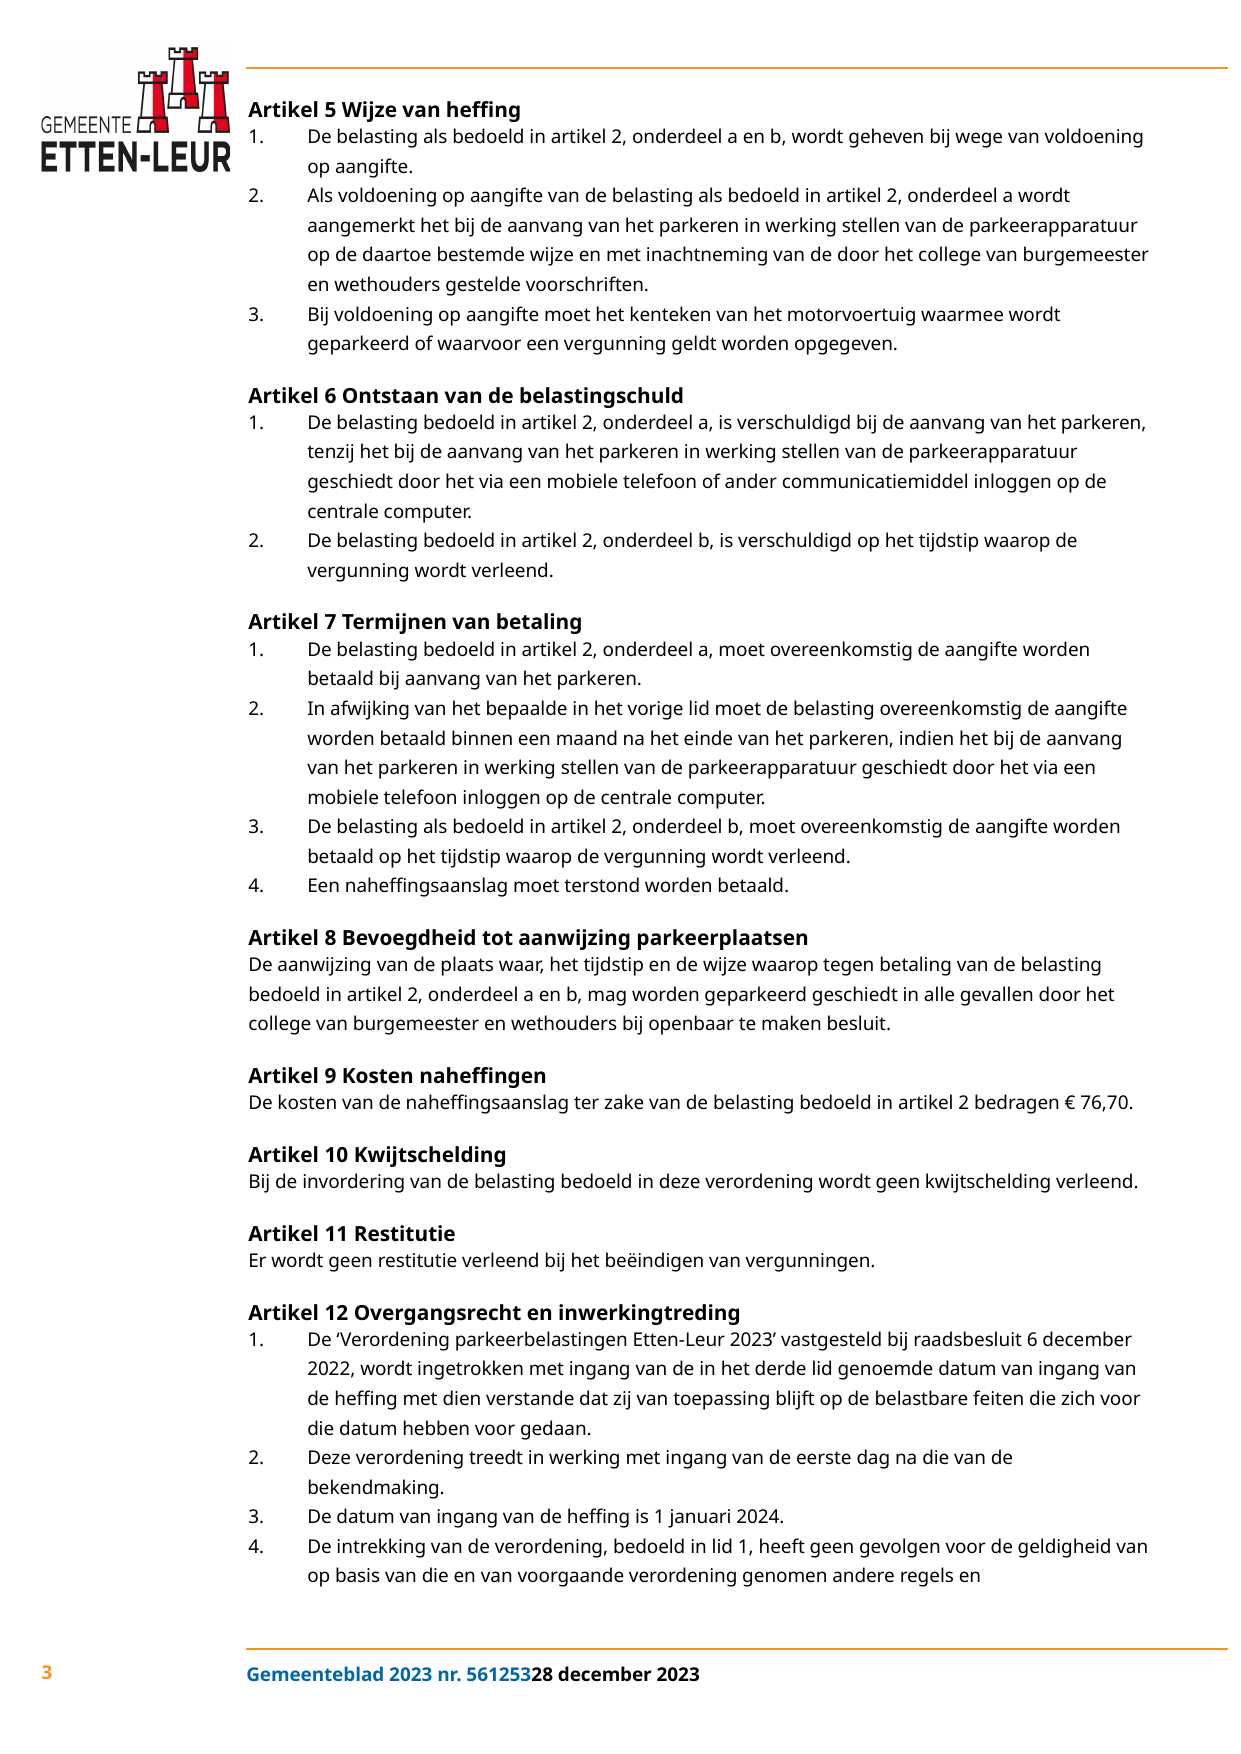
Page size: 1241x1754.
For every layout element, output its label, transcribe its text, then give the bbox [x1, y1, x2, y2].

text Bij de invordering van de belasting bedoeld in deze verordening wordt geen kwijtschelding verleend. [248, 1168, 1152, 1194]
list De belasting bedoeld in artikel 2, onderdeel a, is verschuldigd bij de aanvang van het parkeren, tenzij het bij de aanvang van het parkeren in werking stellen van de parkeerapparatuur geschiedt door het via een mobiele telefoon of ander communicatiemiddel inloggen op de centrale computer. [248, 409, 1152, 524]
list Een naheffingsaanslag moet terstond worden betaald. [248, 873, 1152, 898]
text Artikel 12 Overgangsrecht en inwerkingtreding [248, 1298, 1152, 1326]
list In afwijking van het bepaalde in het vorige lid moet de belasting overeenkomstig de aangifte worden betaald binnen een maand na het einde van het parkeren, indien het bij de aanvang van het parkeren in werking stellen van de parkeerapparatuur geschiedt door het via een mobiele telefoon inloggen op de centrale computer. [248, 695, 1152, 809]
list De datum van ingang van de heffing is 1 januari 2024. [248, 1503, 1152, 1529]
list Bij voldoening op aangifte moet het kenteken van het motorvoertuig waarmee wordt geparkeerd of waarvoor een vergunning geldt worden opgegeven. [248, 301, 1152, 356]
list Als voldoening op aangifte van de belasting als bedoeld in artikel 2, onderdeel a wordt aangemerkt het bij de aanvang van het parkeren in werking stellen van de parkeerapparatuur op de daartoe bestemde wijze en met inachtneming van de door het college van burgemeester en wethouders gestelde voorschriften. [248, 182, 1152, 297]
text Artikel 9 Kosten naheffingen [248, 1061, 1152, 1089]
text Er wordt geen restitutie verleend bij het beëindigen van vergunningen. [248, 1247, 1152, 1273]
picture [41, 47, 231, 172]
list De belasting bedoeld in artikel 2, onderdeel b, is verschuldigd op het tijdstip waarop de vergunning wordt verleend. [248, 527, 1152, 583]
text Artikel 11 Restitutie [248, 1219, 1152, 1247]
list De belasting bedoeld in artikel 2, onderdeel a, moet overeenkomstig de aangifte worden betaald bij aanvang van het parkeren. [248, 636, 1152, 691]
text De aanwijzing van de plaats waar, het tijdstip en de wijze waarop tegen betaling van de belasting bedoeld in artikel 2, onderdeel a en b, mag worden geparkeerd geschiedt in alle gevallen door het college van burgemeester en wethouders bij openbaar te maken besluit. [248, 951, 1152, 1036]
list De ‘Verordening parkeerbelastingen Etten-Leur 2023’ vastgesteld bij raadsbesluit 6 december 2022, wordt ingetrokken met ingang van de in het derde lid genoemde datum van ingang van de heffing met dien verstande dat zij van toepassing blijft op de belastbare feiten die zich voor die datum hebben voor gedaan. [248, 1326, 1152, 1441]
list De belasting als bedoeld in artikel 2, onderdeel b, moet overeenkomstig de aangifte worden betaald op het tijdstip waarop de vergunning wordt verleend. [248, 813, 1152, 869]
text Artikel 6 Ontstaan van de belastingschuld [248, 381, 1152, 409]
text Artikel 7 Termijnen van betaling [248, 607, 1152, 636]
list De intrekking van de verordening, bedoeld in lid 1, heeft geen gevolgen voor de geldigheid van op basis van die en van voorgaande verordening genomen andere regels en [248, 1533, 1152, 1588]
list De belasting als bedoeld in artikel 2, onderdeel a en b, wordt geheven bij wege van voldoening op aangifte. [248, 123, 1152, 178]
text De kosten van de naheffingsaanslag ter zake van de belasting bedoeld in artikel 2 bedragen € 76,70. [248, 1089, 1152, 1115]
list Deze verordening treedt in werking met ingang van de eerste dag na die van de bekendmaking. [248, 1444, 1152, 1500]
text Artikel 10 Kwijtschelding [248, 1140, 1152, 1168]
text Artikel 8 Bevoegdheid tot aanwijzing parkeerplaatsen [248, 923, 1152, 951]
text Artikel 5 Wijze van heffing [248, 95, 1152, 123]
